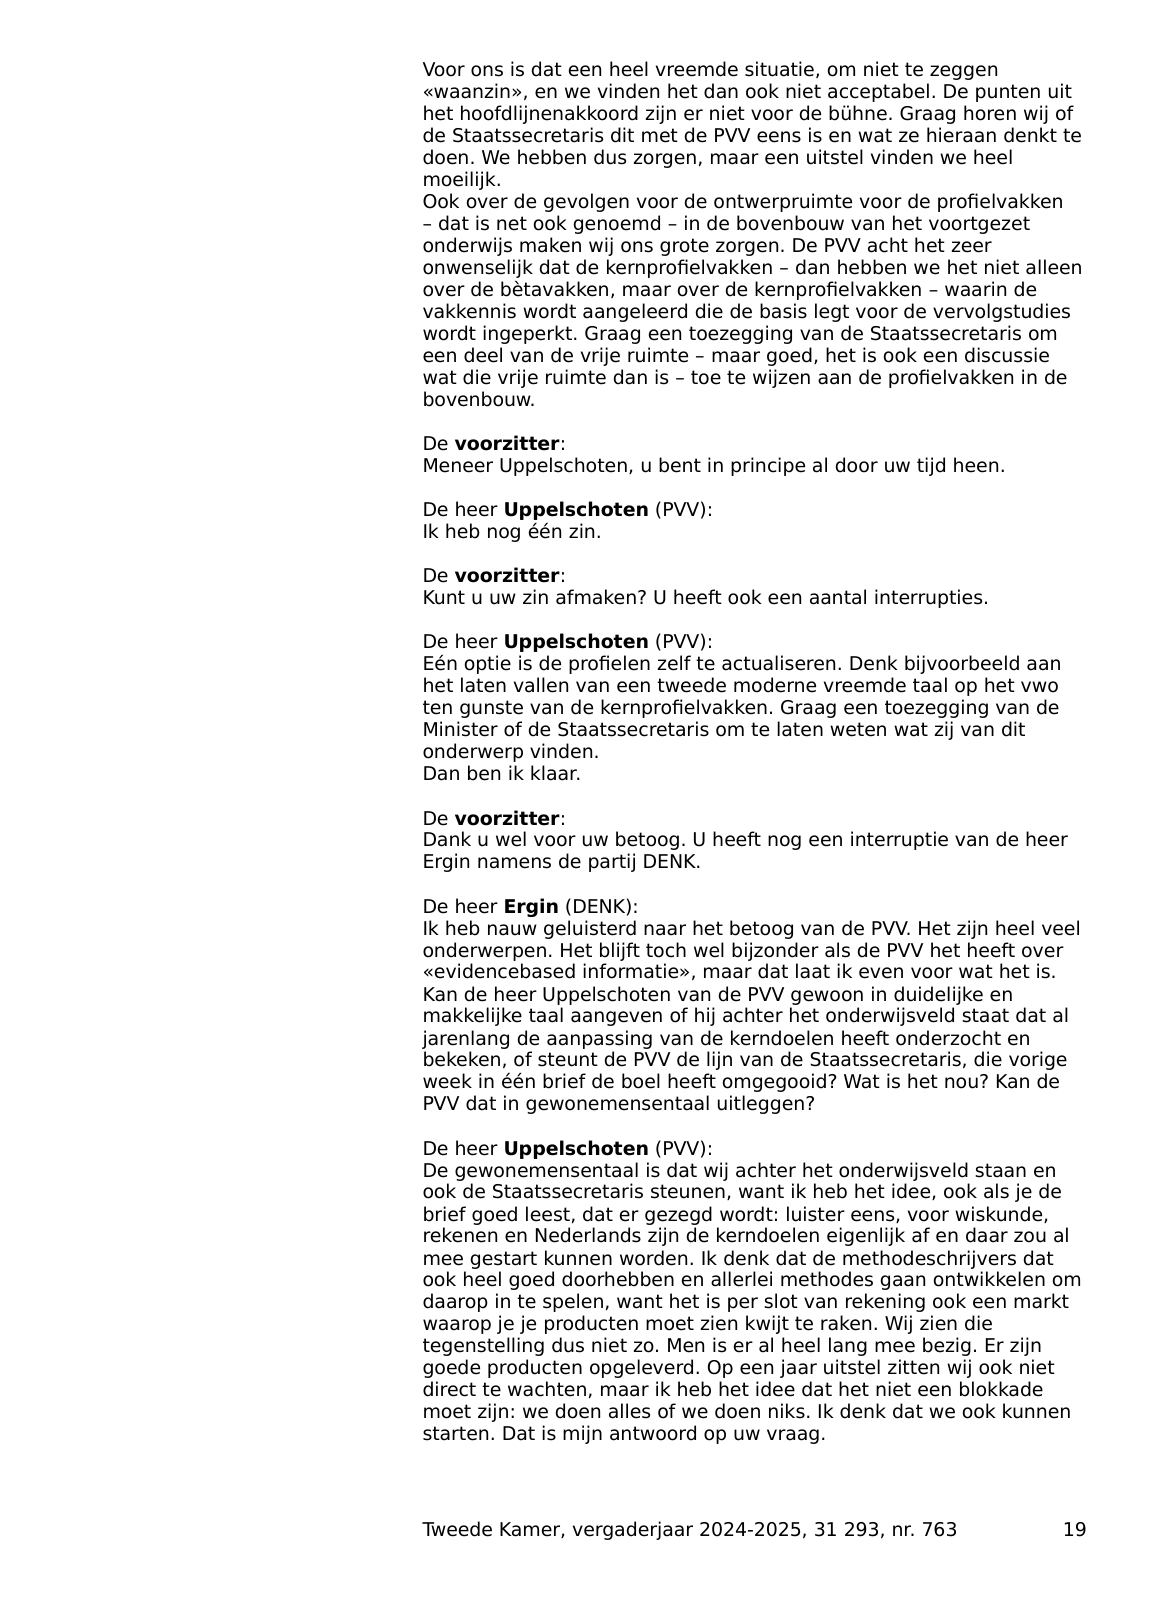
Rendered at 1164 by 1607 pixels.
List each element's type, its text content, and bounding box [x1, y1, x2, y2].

text Ook over de gevolgen voor de ontwerpruimte voor de profielvakken – dat is net ook genoemd – in de bovenbouw van het voortgezet onderwijs maken wij ons grote zorgen. De PVV acht het zeer onwenselijk dat de kernprofielvakken – dan hebben we het niet alleen over de bètavakken, maar over de kernprofielvakken – waarin de vakkennis wordt aangeleerd die de basis legt voor de vervolgstudies wordt ingeperkt. Graag een toezegging van de Staatssecretaris om een deel van de vrije ruimte – maar goed, het is ook een discussie wat die vrije ruimte dan is – toe te wijzen aan de profielvakken in de bovenbouw. [422, 191, 1087, 411]
text De voorzitter: [422, 807, 1087, 829]
text Eén optie is de profielen zelf te actualiseren. Denk bijvoorbeeld aan het laten vallen van een tweede moderne vreemde taal op het vwo ten gunste van de kernprofielvakken. Graag een toezegging van de Minister of de Staatssecretaris om te laten weten wat zij van dit onderwerp vinden. [422, 653, 1087, 763]
text Dank u wel voor uw betoog. U heeft nog een interruptie van de heer Ergin namens de partij DENK. [422, 829, 1087, 873]
text Ik heb nauw geluisterd naar het betoog van de PVV. Het zijn heel veel onderwerpen. Het blijft toch wel bijzonder als de PVV het heeft over «evidencebased informatie», maar dat laat ik even voor wat het is. Kan de heer Uppelschoten van de PVV gewoon in duidelijke en makkelijke taal aangeven of hij achter het onderwijsveld staat dat al jarenlang de aanpassing van de kerndoelen heeft onderzocht en bekeken, of steunt de PVV de lijn van de Staatssecretaris, die vorige week in één brief de boel heeft omgegooid? Wat is het nou? Kan de PVV dat in gewonemensentaal uitleggen? [422, 917, 1087, 1115]
text De heer Uppelschoten (PVV): [422, 1137, 1087, 1159]
text De voorzitter: [422, 565, 1087, 587]
text Ik heb nog één zin. [422, 521, 1087, 543]
text Voor ons is dat een heel vreemde situatie, om niet te zeggen «waanzin», en we vinden het dan ook niet acceptabel. De punten uit het hoofdlijnenakkoord zijn er niet voor de bühne. Graag horen wij of de Staatssecretaris dit met de PVV eens is en wat ze hieraan denkt te doen. We hebben dus zorgen, maar een uitstel vinden we heel moeilijk. [422, 59, 1087, 191]
text Dan ben ik klaar. [422, 763, 1087, 785]
text Kunt u uw zin afmaken? U heeft ook een aantal interrupties. [422, 587, 1087, 609]
text Meneer Uppelschoten, u bent in principe al door uw tijd heen. [422, 455, 1087, 477]
text De heer Ergin (DENK): [422, 896, 1087, 917]
text De heer Uppelschoten (PVV): [422, 631, 1087, 653]
text De voorzitter: [422, 433, 1087, 455]
text De gewonemensentaal is dat wij achter het onderwijsveld staan en ook de Staatssecretaris steunen, want ik heb het idee, ook als je de brief goed leest, dat er gezegd wordt: luister eens, voor wiskunde, rekenen en Nederlands zijn de kerndoelen eigenlijk af en daar zou al mee gestart kunnen worden. Ik denk dat de methodeschrijvers dat ook heel goed doorhebben en allerlei methodes gaan ontwikkelen om daarop in te spelen, want het is per slot van rekening ook een markt waarop je je producten moet zien kwijt te raken. Wij zien die tegenstelling dus niet zo. Men is er al heel lang mee bezig. Er zijn goede producten opgeleverd. Op een jaar uitstel zitten wij ook niet direct te wachten, maar ik heb het idee dat het niet een blokkade moet zijn: we doen alles of we doen niks. Ik denk dat we ook kunnen starten. Dat is mijn antwoord op uw vraag. [422, 1159, 1087, 1445]
text De heer Uppelschoten (PVV): [422, 499, 1087, 521]
